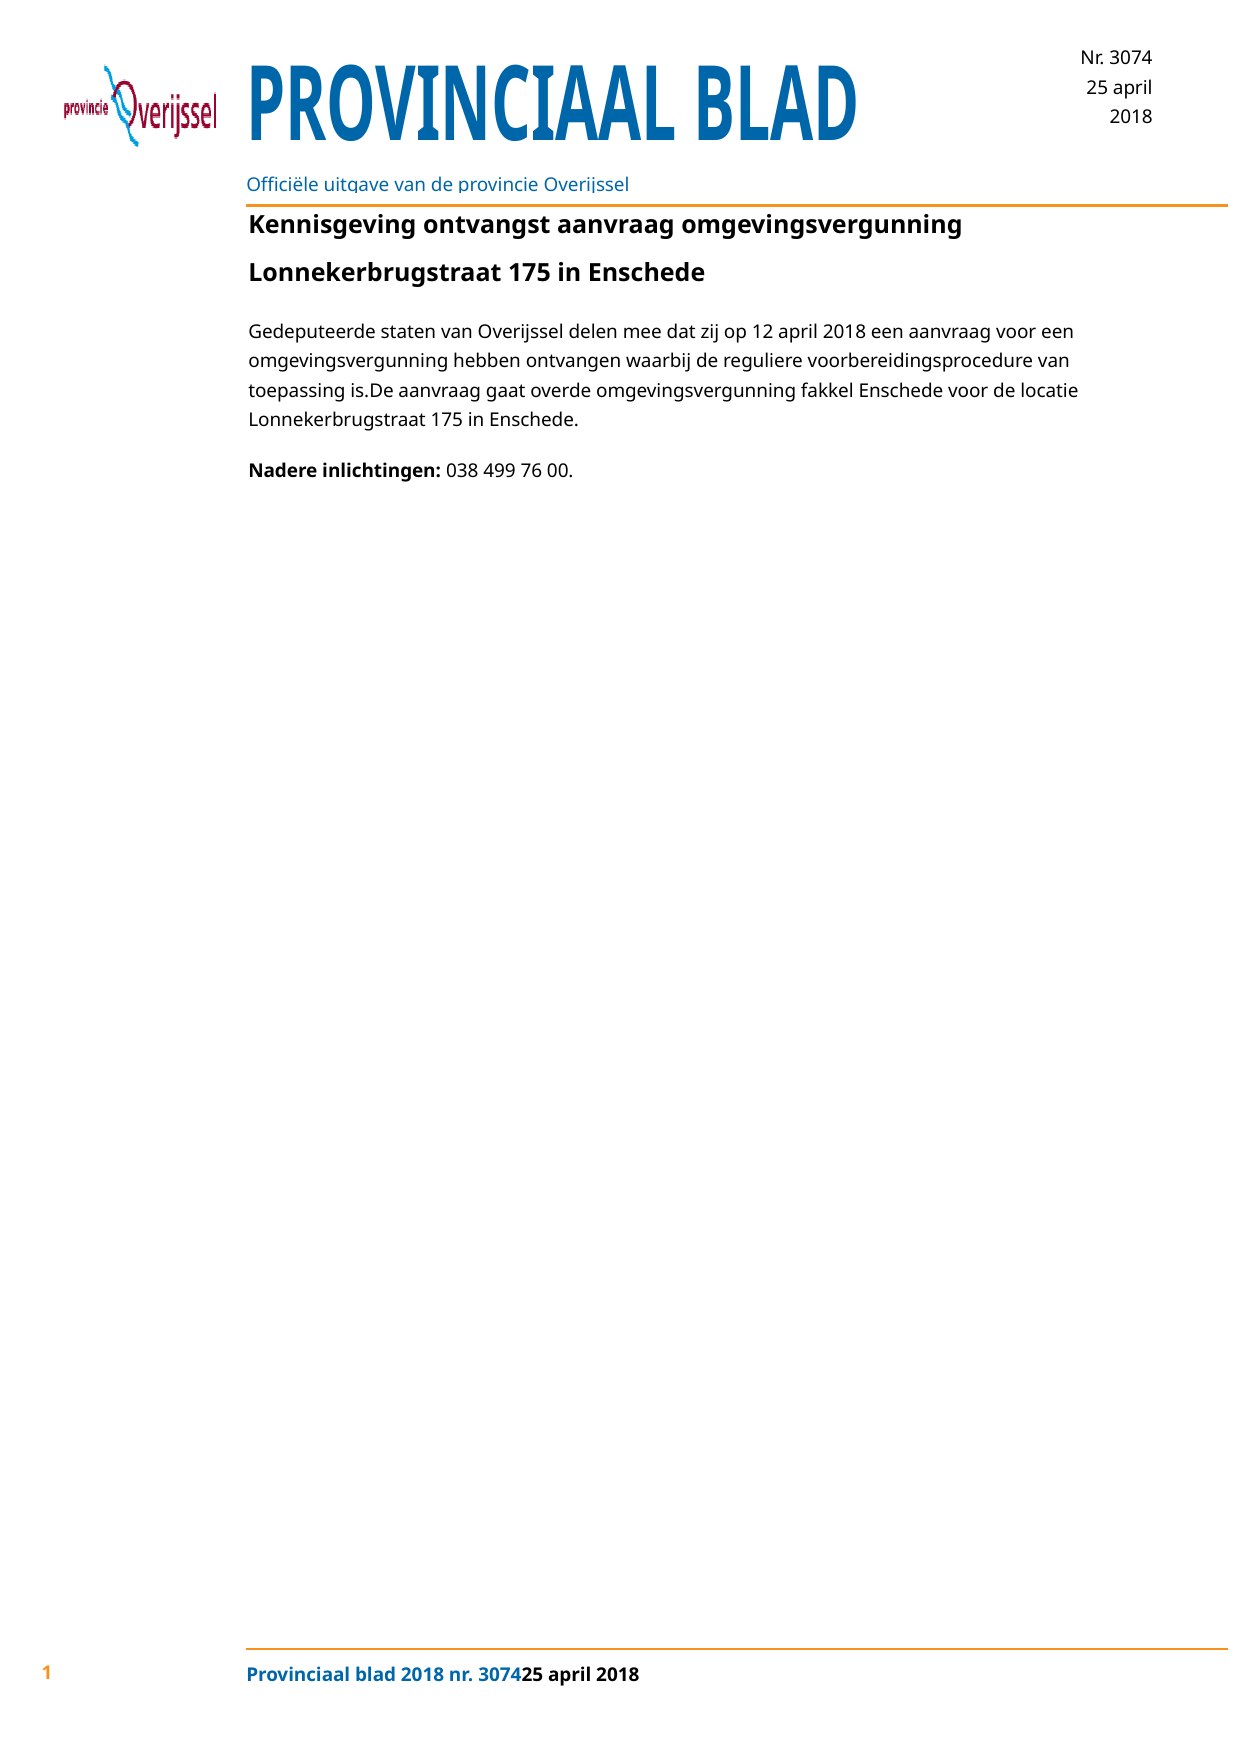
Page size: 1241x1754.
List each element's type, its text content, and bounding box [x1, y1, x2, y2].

text Gedeputeerde staten van Overijssel delen mee dat zij op 12 april 2018 een aanvraag voor een omgevingsvergunning hebben ontvangen waarbij de reguliere voorbereidingsprocedure van toepassing is.De aanvraag gaat overde omgevingsvergunning fakkel Enschede voor de locatie Lonnekerbrugstraat 175 in Enschede. [248, 318, 1152, 432]
text Nadere inlichtingen: 038 499 76 00. [248, 457, 1152, 483]
picture [41, 47, 231, 172]
text Kennisgeving ontvangst aanvraag omgevingsvergunning Lonnekerbrugstraat 175 in Enschede [248, 207, 1152, 288]
